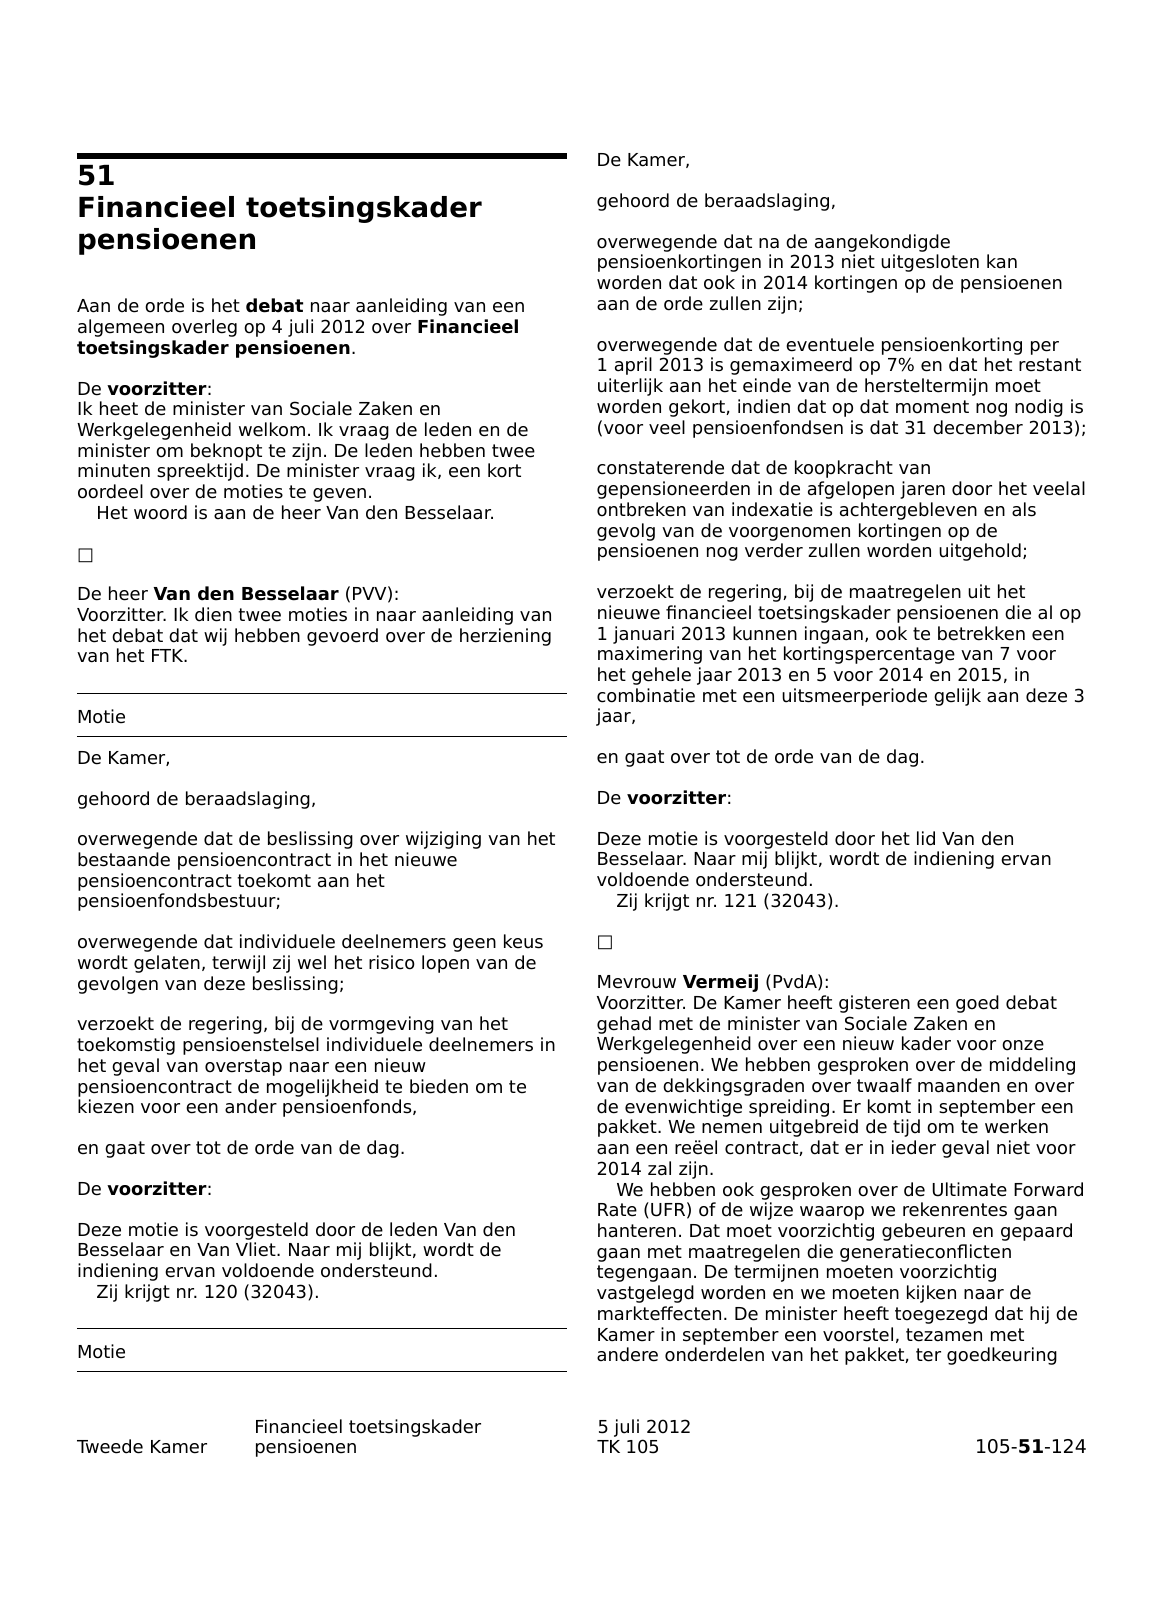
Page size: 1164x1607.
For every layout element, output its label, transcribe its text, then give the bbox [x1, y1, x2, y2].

text Mevrouw Vermeij (PvdA): [596, 972, 1087, 993]
text Motie [77, 1342, 567, 1363]
text verzoekt de regering, bij de vormgeving van het toekomstig pensioenstelsel individuele deelnemers in het geval van overstap naar een nieuw pensioencontract de mogelijkheid te bieden om te kiezen voor een ander pensioenfonds, [77, 1014, 567, 1118]
text overwegende dat de beslissing over wijziging van het bestaande pensioencontract in het nieuwe pensioencontract toekomt aan het pensioenfondsbestuur; [77, 829, 567, 912]
text Ik heet de minister van Sociale Zaken en Werkgelegenheid welkom. Ik vraag de leden en de minister om beknopt te zijn. De leden hebben twee minuten spreektijd. De minister vraag ik, een kort oordeel over de moties te geven. [77, 399, 567, 503]
text constaterende dat de koopkracht van gepensioneerden in de afgelopen jaren door het veelal ontbreken van indexatie is achtergebleven en als gevolg van de voorgenomen kortingen op de pensioenen nog verder zullen worden uitgehold; [596, 458, 1087, 562]
text gehoord de beraadslaging, [77, 788, 567, 809]
text Deze motie is voorgesteld door de leden Van den Besselaar en Van Vliet. Naar mij blijkt, wordt de indiening ervan voldoende ondersteund. [77, 1219, 567, 1282]
text Voorzitter. Ik dien twee moties in naar aanleiding van het debat dat wij hebben gevoerd over de herziening van het FTK. [77, 605, 567, 667]
text De heer Van den Besselaar (PVV): [77, 584, 567, 605]
text □ [77, 543, 567, 564]
text overwegende dat individuele deelnemers geen keus wordt gelaten, terwijl zij wel het risico lopen van de gevolgen van deze beslissing; [77, 932, 567, 994]
text Het woord is aan de heer Van den Besselaar. [77, 503, 567, 523]
text gehoord de beraadslaging, [596, 191, 1087, 212]
text en gaat over tot de orde van de dag. [596, 747, 1087, 768]
text □ [596, 931, 1087, 952]
text De Kamer, [596, 150, 1087, 171]
text Zij krijgt nr. 121 (32043). [596, 891, 1087, 911]
text De voorzitter: [596, 788, 1087, 808]
text en gaat over tot de orde van de dag. [77, 1138, 567, 1159]
text overwegende dat na de aangekondigde pensioenkortingen in 2013 niet uitgesloten kan worden dat ook in 2014 kortingen op de pensioenen aan de orde zullen zijn; [596, 232, 1087, 314]
text verzoekt de regering, bij de maatregelen uit het nieuwe financieel toetsingskader pensioenen die al op 1 januari 2013 kunnen ingaan, ook te betrekken een maximering van het kortingspercentage van 7 voor het gehele jaar 2013 en 5 voor 2014 en 2015, in combinatie met een uitsmeerperiode gelijk aan deze 3 jaar, [596, 582, 1087, 727]
text Motie [77, 707, 567, 728]
title 51 Financieel toetsingskader pensioenen [77, 159, 567, 256]
text Deze motie is voorgesteld door het lid Van den Besselaar. Naar mij blijkt, wordt de indiening ervan voldoende ondersteund. [596, 828, 1087, 891]
text Voorzitter. De Kamer heeft gisteren een goed debat gehad met de minister van Sociale Zaken en Werkgelegenheid over een nieuw kader voor onze pensioenen. We hebben gesproken over de middeling van de dekkingsgraden over twaalf maanden en over de evenwichtige spreiding. Er komt in september een pakket. We nemen uitgebreid de tijd om te werken aan een reëel contract, dat er in ieder geval niet voor 2014 zal zijn. [596, 993, 1087, 1179]
text De voorzitter: [77, 1179, 567, 1199]
text We hebben ook gesproken over de Ultimate Forward Rate (UFR) of de wijze waarop we rekenrentes gaan hanteren. Dat moet voorzichtig gebeuren en gepaard gaan met maatregelen die generatieconflicten tegengaan. De termijnen moeten voorzichtig vastgelegd worden en we moeten kijken naar de markteffecten. De minister heeft toegezegd dat hij de Kamer in september een voorstel, tezamen met andere onderdelen van het pakket, ter goedkeuring [596, 1179, 1087, 1366]
text Aan de orde is het debat naar aanleiding van een algemeen overleg op 4 juli 2012 over Financieel toetsingskader pensioenen. [77, 296, 567, 358]
text Zij krijgt nr. 120 (32043). [77, 1282, 567, 1302]
text overwegende dat de eventuele pensioenkorting per 1 april 2013 is gemaximeerd op 7% en dat het restant uiterlijk aan het einde van de hersteltermijn moet worden gekort, indien dat op dat moment nog nodig is (voor veel pensioenfondsen is dat 31 december 2013); [596, 334, 1087, 438]
text De Kamer, [77, 748, 567, 768]
text De voorzitter: [77, 378, 567, 399]
